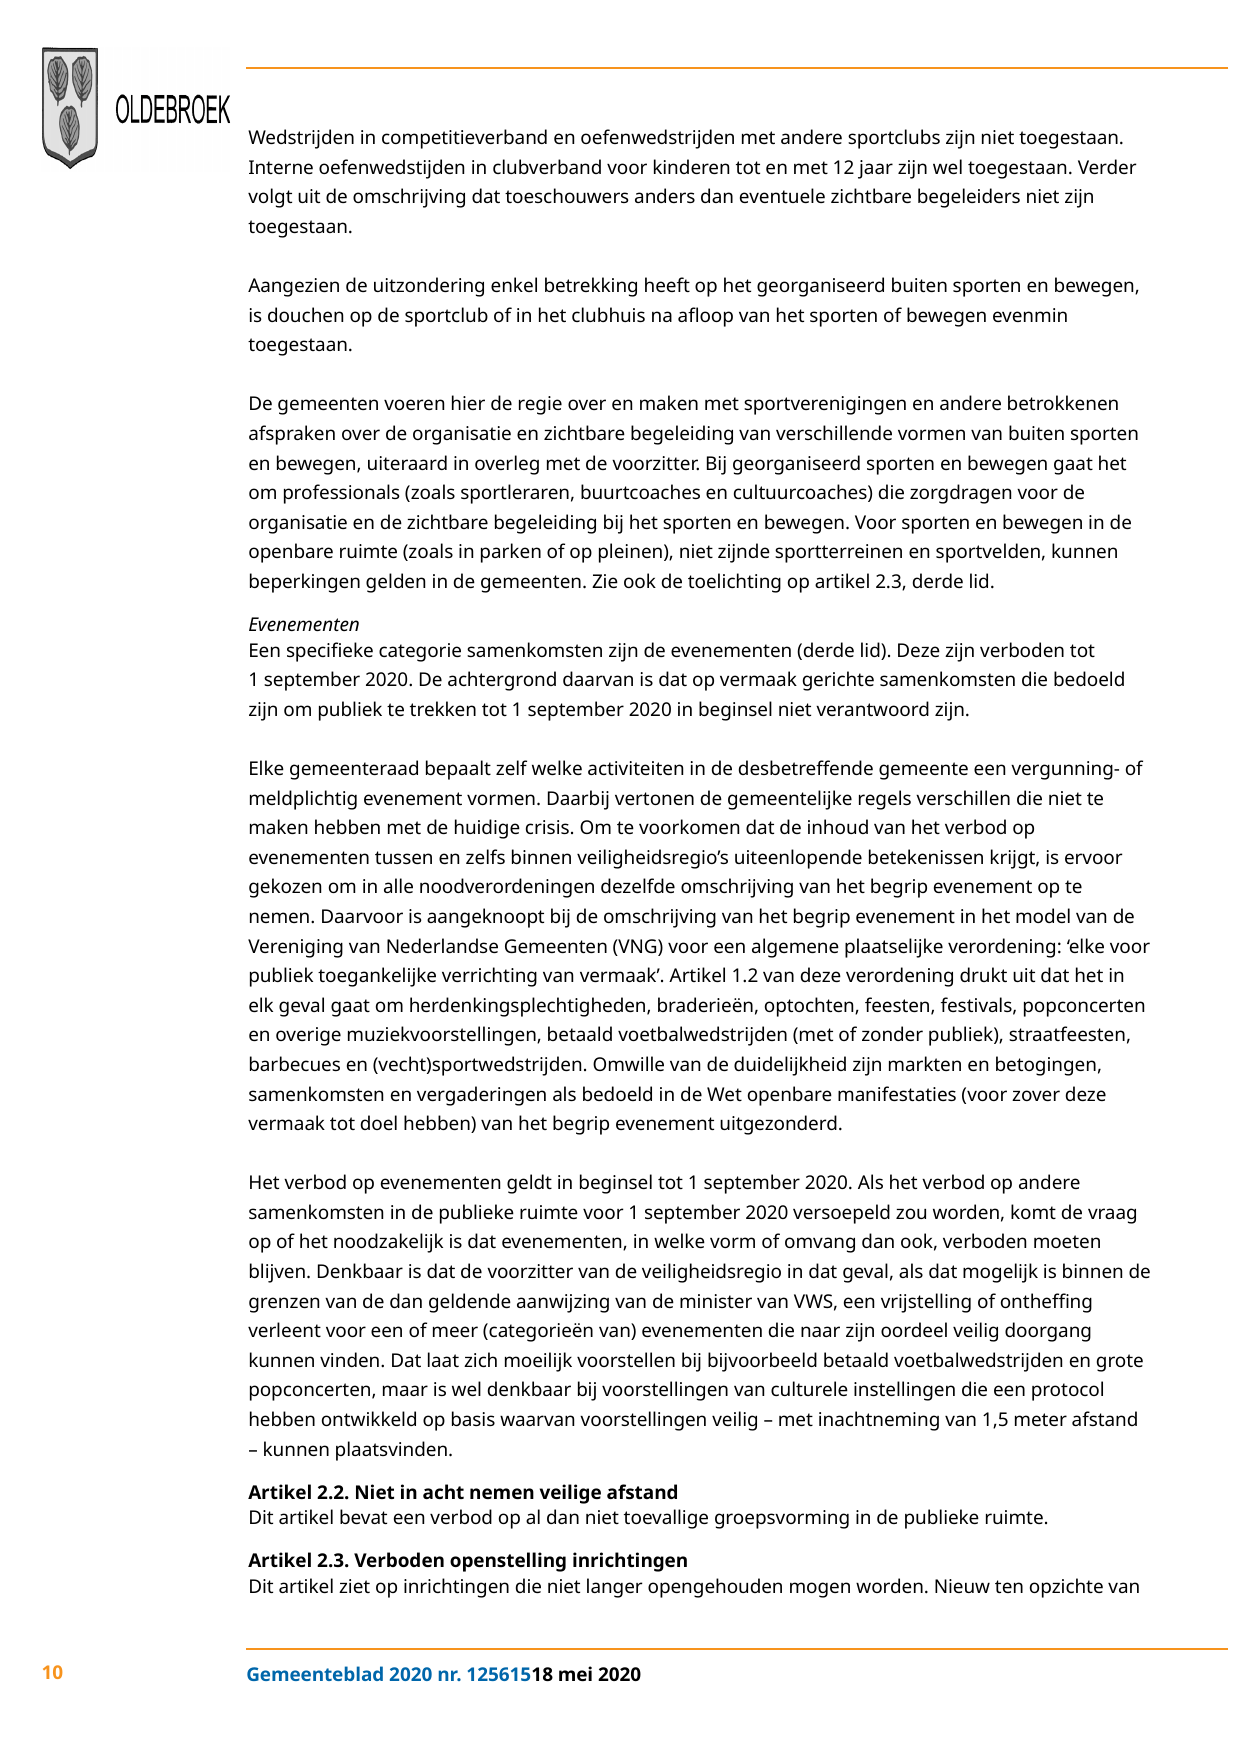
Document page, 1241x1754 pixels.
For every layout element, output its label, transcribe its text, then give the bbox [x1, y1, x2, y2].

text Dit artikel ziet op inrichtingen die niet langer opengehouden mogen worden. Nieuw ten opzichte van [248, 1573, 1152, 1599]
text Een specifieke categorie samenkomsten zijn de evenementen (derde lid). Deze zijn verboden tot 1 september 2020. De achtergrond daarvan is dat op vermaak gerichte samenkomsten die bedoeld zijn om publiek te trekken tot 1 september 2020 in beginsel niet verantwoord zijn. [248, 637, 1152, 722]
picture [41, 47, 231, 172]
text Aangezien de uitzondering enkel betrekking heeft op het georganiseerd buiten sporten en bewegen, is douchen op de sportclub of in het clubhuis na afloop van het sporten of bewegen evenmin toegestaan. [248, 272, 1152, 357]
text Artikel 2.3. Verboden openstelling inrichtingen [248, 1548, 1152, 1573]
text Wedstrijden in competitieverband en oefenwedstrijden met andere sportclubs zijn niet toegestaan. Interne oefenwedstijden in clubverband voor kinderen tot en met 12 jaar zijn wel toegestaan. Verder volgt uit de omschrijving dat toeschouwers anders dan eventuele zichtbare begeleiders niet zijn toegestaan. [248, 124, 1152, 239]
text Dit artikel bevat een verbod op al dan niet toevallige groepsvorming in de publieke ruimte. [248, 1504, 1152, 1530]
text Evenementen [248, 611, 1152, 637]
text Elke gemeenteraad bepaalt zelf welke activiteiten in de desbetreffende gemeente een vergunning- of meldplichtig evenement vormen. Daarbij vertonen de gemeentelijke regels verschillen die niet te maken hebben met de huidige crisis. Om te voorkomen dat de inhoud van het verbod op evenementen tussen en zelfs binnen veiligheidsregio’s uiteenlopende betekenissen krijgt, is ervoor gekozen om in alle noodverordeningen dezelfde omschrijving van het begrip evenement op te nemen. Daarvoor is aangeknoopt bij de omschrijving van het begrip evenement in het model van de Vereniging van Nederlandse Gemeenten (VNG) voor een algemene plaatselijke verordening: ‘elke voor publiek toegankelijke verrichting van vermaak’. Artikel 1.2 van deze verordening drukt uit dat het in elk geval gaat om herdenkingsplechtigheden, braderieën, optochten, feesten, festivals, popconcerten en overige muziekvoorstellingen, betaald voetbalwedstrijden (met of zonder publiek), straatfeesten, barbecues en (vecht)sportwedstrijden. Omwille van de duidelijkheid zijn markten en betogingen, samenkomsten en vergaderingen als bedoeld in de Wet openbare manifestaties (voor zover deze vermaak tot doel hebben) van het begrip evenement uitgezonderd. [248, 755, 1152, 1136]
text De gemeenten voeren hier de regie over en maken met sportverenigingen en andere betrokkenen afspraken over de organisatie en zichtbare begeleiding van verschillende vormen van buiten sporten en bewegen, uiteraard in overleg met de voorzitter. Bij georganiseerd sporten en bewegen gaat het om professionals (zoals sportleraren, buurtcoaches en cultuurcoaches) die zorgdragen voor de organisatie en de zichtbare begeleiding bij het sporten en bewegen. Voor sporten en bewegen in de openbare ruimte (zoals in parken of op pleinen), niet zijnde sportterreinen en sportvelden, kunnen beperkingen gelden in de gemeenten. Zie ook de toelichting op artikel 2.3, derde lid. [248, 391, 1152, 594]
text Artikel 2.2. Niet in acht nemen veilige afstand [248, 1479, 1152, 1504]
text Het verbod op evenementen geldt in beginsel tot 1 september 2020. Als het verbod op andere samenkomsten in de publieke ruimte voor 1 september 2020 versoepeld zou worden, komt de vraag op of het noodzakelijk is dat evenementen, in welke vorm of omvang dan ook, verboden moeten blijven. Denkbaar is dat de voorzitter van de veiligheidsregio in dat geval, als dat mogelijk is binnen de grenzen van de dan geldende aanwijzing van de minister van VWS, een vrijstelling of ontheffing verleent voor een of meer (categorieën van) evenementen die naar zijn oordeel veilig doorgang kunnen vinden. Dat laat zich moeilijk voorstellen bij bijvoorbeeld betaald voetbalwedstrijden en grote popconcerten, maar is wel denkbaar bij voorstellingen van culturele instellingen die een protocol hebben ontwikkeld op basis waarvan voorstellingen veilig – met inachtneming van 1,5 meter afstand – kunnen plaatsvinden. [248, 1169, 1152, 1461]
